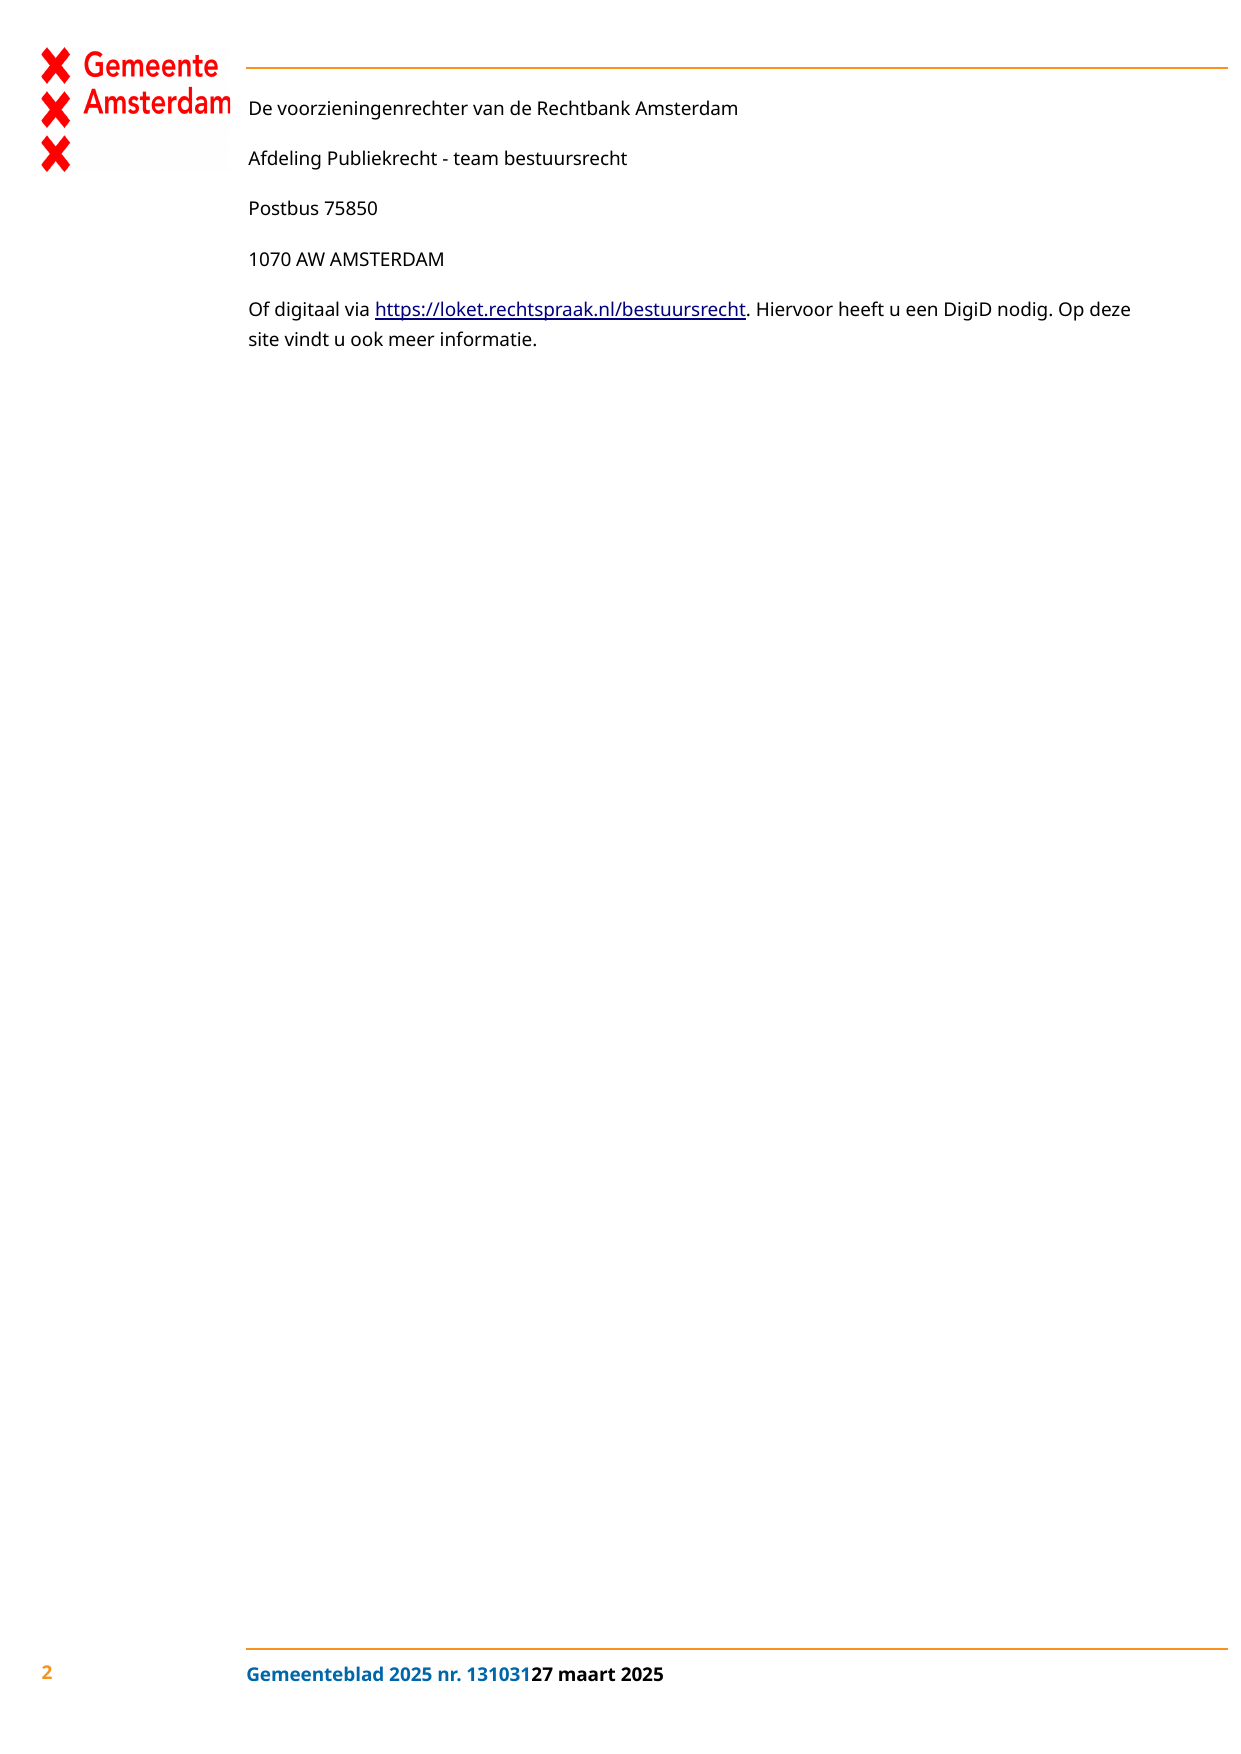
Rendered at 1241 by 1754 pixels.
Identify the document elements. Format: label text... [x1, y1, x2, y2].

text Postbus 75850 [248, 196, 1152, 221]
picture [41, 47, 231, 172]
text Afdeling Publiekrecht - team bestuursrecht [248, 145, 1152, 171]
text 1070 AW AMSTERDAM [248, 246, 1152, 272]
text Of digitaal via https://loket.rechtspraak.nl/bestuursrecht. Hiervoor heeft u een DigiD nodig. Op deze site vindt u ook meer informatie. [248, 296, 1152, 352]
text De voorzieningenrechter van de Rechtbank Amsterdam [248, 95, 1152, 121]
